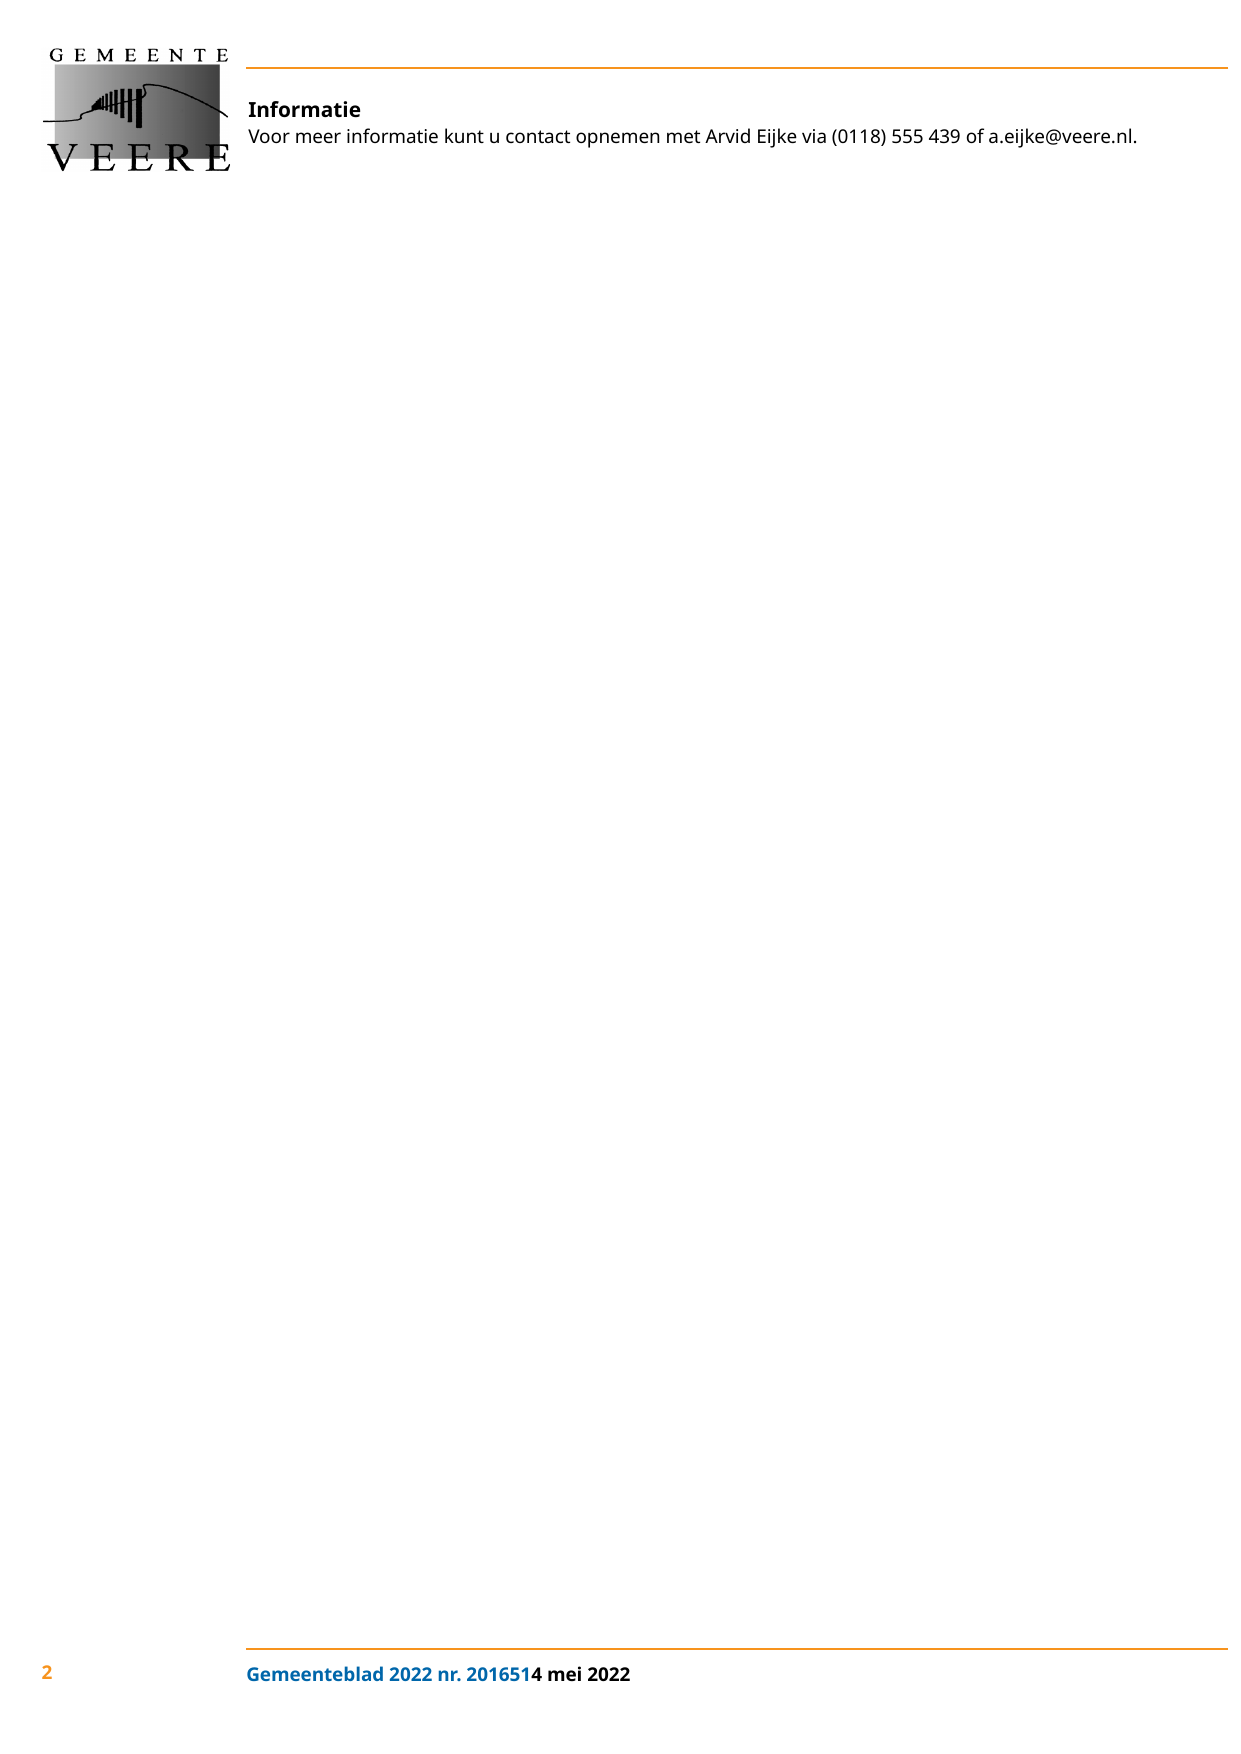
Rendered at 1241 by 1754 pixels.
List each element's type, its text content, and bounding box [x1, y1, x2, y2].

text Informatie [248, 95, 1152, 123]
text Voor meer informatie kunt u contact opnemen met Arvid Eijke via (0118) 555 439 of a.eijke@veere.nl. [248, 123, 1152, 149]
picture [41, 47, 231, 172]
